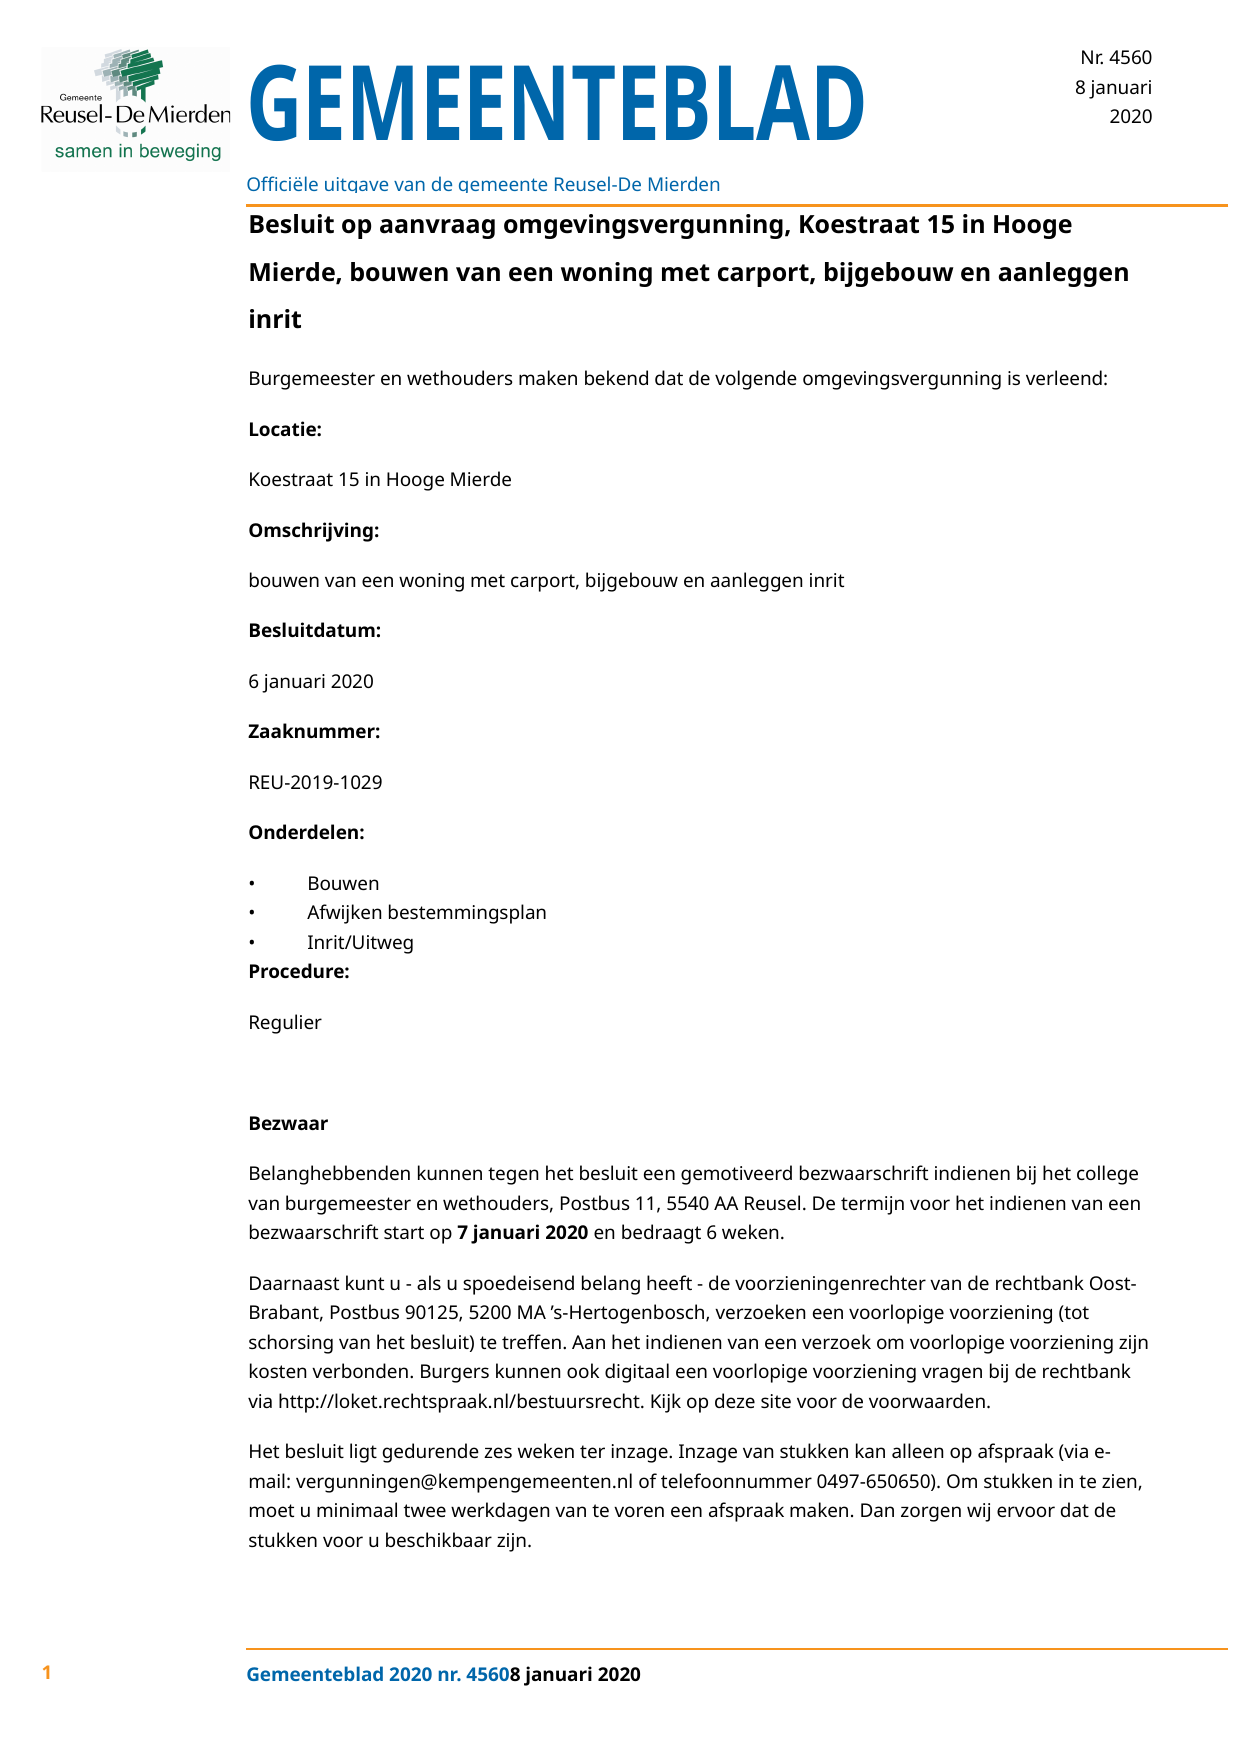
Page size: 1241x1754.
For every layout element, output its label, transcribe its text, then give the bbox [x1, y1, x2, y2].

text Koestraat 15 in Hooge Mierde [248, 466, 1152, 492]
picture [41, 47, 231, 172]
text Bezwaar [248, 1110, 1152, 1135]
text Onderdelen: [248, 819, 1152, 845]
text 6 januari 2020 [248, 668, 1152, 694]
text Zaaknummer: [248, 718, 1152, 744]
text REU-2019-1029 [248, 769, 1152, 794]
text Belanghebbenden kunnen tegen het besluit een gemotiveerd bezwaarschrift indienen bij het college van burgemeester en wethouders, Postbus 11, 5540 AA Reusel. De termijn voor het indienen van een bezwaarschrift start op 7 januari 2020 en bedraagt 6 weken. [248, 1160, 1152, 1245]
text Burgemeester en wethouders maken bekend dat de volgende omgevingsvergunning is verleend: [248, 366, 1152, 391]
list Afwijken bestemmingsplan [248, 899, 1152, 925]
text Procedure: [248, 958, 1152, 984]
text Regulier [248, 1009, 1152, 1034]
list Bouwen [248, 870, 1152, 895]
list Inrit/Uitweg [248, 929, 1152, 954]
text Besluit op aanvraag omgevingsvergunning, Koestraat 15 in Hooge Mierde, bouwen van een woning met carport, bijgebouw en aanleggen inrit [248, 207, 1152, 336]
text Locatie: [248, 416, 1152, 442]
text bouwen van een woning met carport, bijgebouw en aanleggen inrit [248, 567, 1152, 593]
text Besluitdatum: [248, 618, 1152, 643]
text Het besluit ligt gedurende zes weken ter inzage. Inzage van stukken kan alleen op afspraak (via e-mail: vergunningen@kempengemeenten.nl of telefoonnummer 0497-650650). Om stukken in te zien, moet u minimaal twee werkdagen van te voren een afspraak maken. Dan zorgen wij ervoor dat de stukken voor u beschikbaar zijn. [248, 1438, 1152, 1553]
text Daarnaast kunt u - als u spoedeisend belang heeft - de voorzieningenrechter van de rechtbank Oost-Brabant, Postbus 90125, 5200 MA ’s-Hertogenbosch, verzoeken een voorlopige voorziening (tot schorsing van het besluit) te treffen. Aan het indienen van een verzoek om voorlopige voorziening zijn kosten verbonden. Burgers kunnen ook digitaal een voorlopige voorziening vragen bij de rechtbank via http://loket.rechtspraak.nl/bestuursrecht. Kijk op deze site voor de voorwaarden. [248, 1270, 1152, 1414]
text Omschrijving: [248, 517, 1152, 542]
